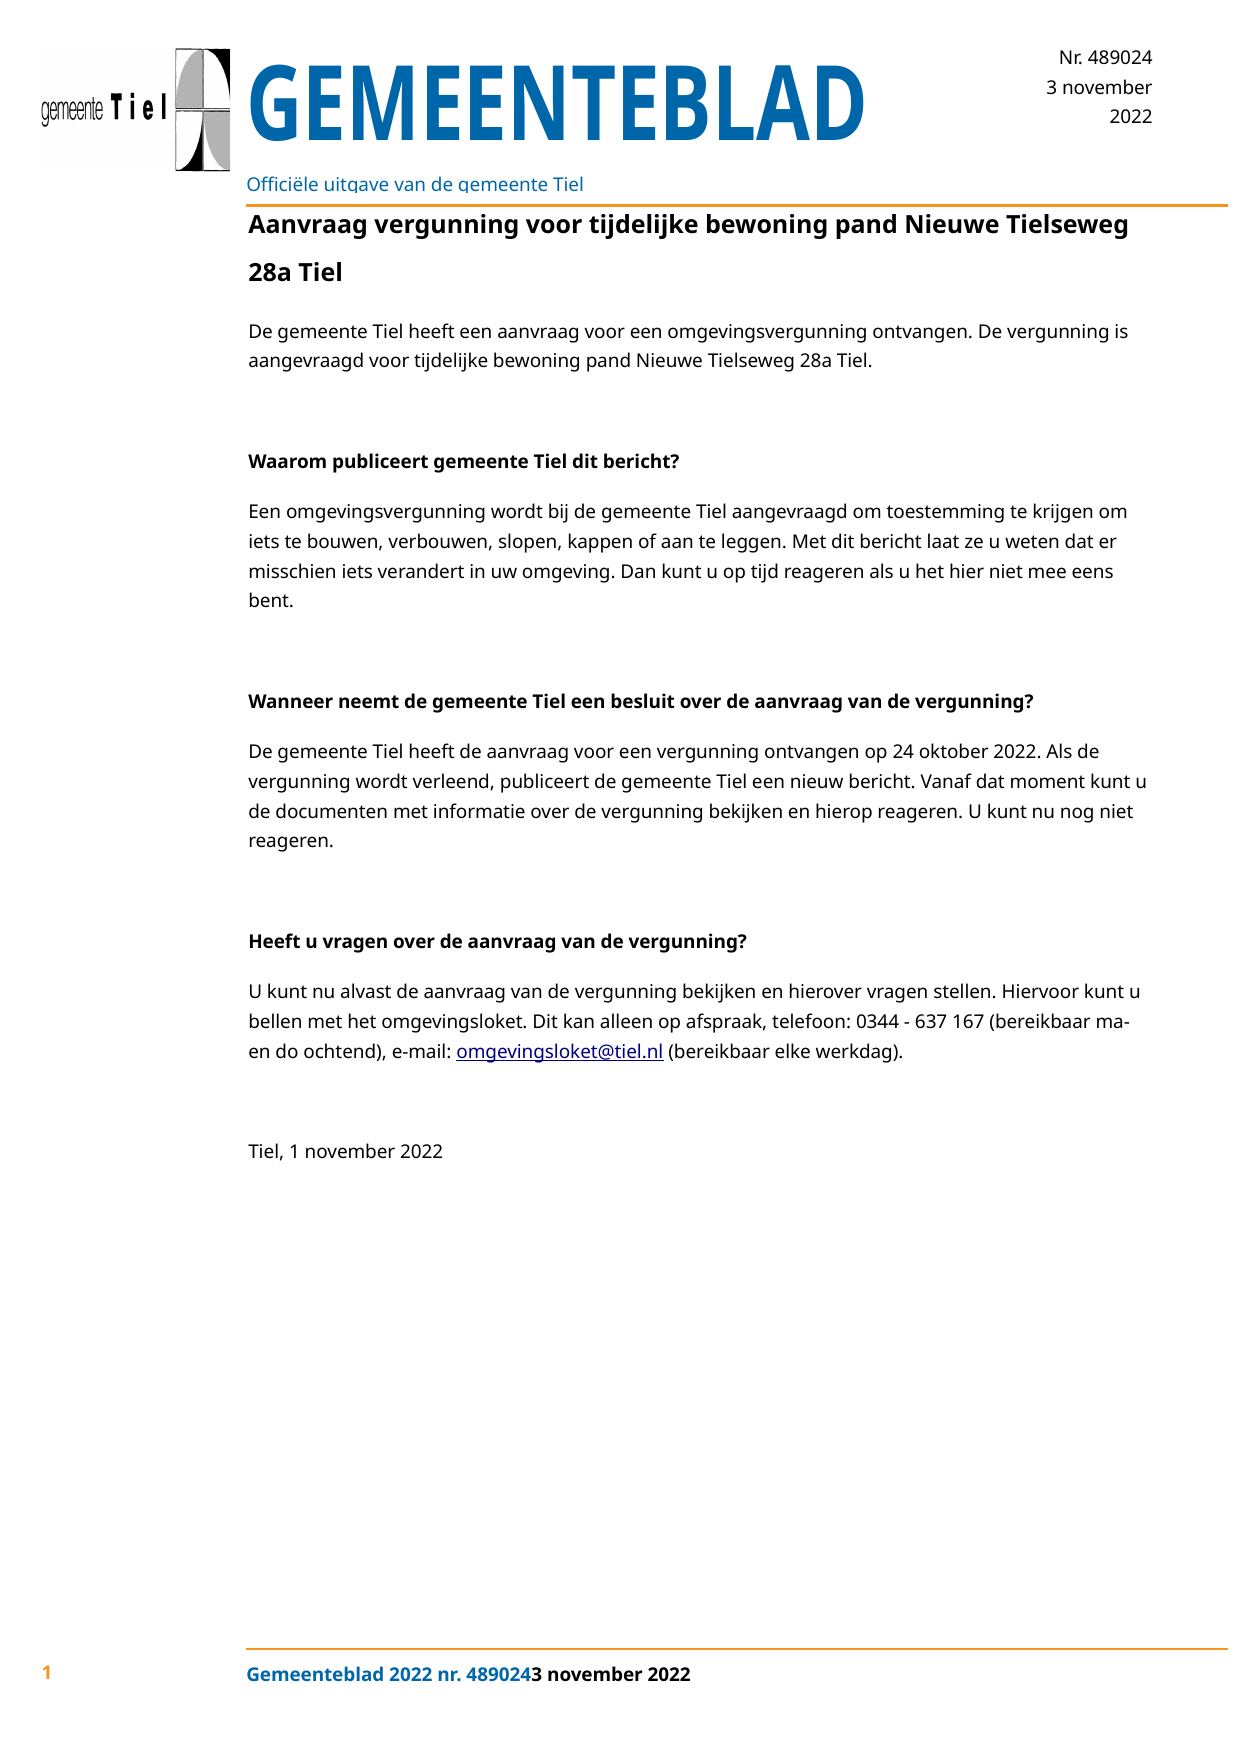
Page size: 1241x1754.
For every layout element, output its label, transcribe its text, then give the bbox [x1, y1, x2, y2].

text U kunt nu alvast de aanvraag van de vergunning bekijken en hierover vragen stellen. Hiervoor kunt u bellen met het omgevingsloket. Dit kan alleen op afspraak, telefoon: 0344 - 637 167 (bereikbaar ma-en do ochtend), e-mail: omgevingsloket@tiel.nl (bereikbaar elke werkdag). [248, 979, 1152, 1064]
text Wanneer neemt de gemeente Tiel een besluit over de aanvraag van de vergunning? [248, 688, 1152, 714]
text Aanvraag vergunning voor tijdelijke bewoning pand Nieuwe Tielseweg 28a Tiel [248, 207, 1152, 288]
text Tiel, 1 november 2022 [248, 1139, 1152, 1164]
text De gemeente Tiel heeft de aanvraag voor een vergunning ontvangen op 24 oktober 2022. Als de vergunning wordt verleend, publiceert de gemeente Tiel een nieuw bericht. Vanaf dat moment kunt u de documenten met informatie over de vergunning bekijken en hierop reageren. U kunt nu nog niet reageren. [248, 739, 1152, 853]
picture [41, 47, 231, 172]
text De gemeente Tiel heeft een aanvraag voor een omgevingsvergunning ontvangen. De vergunning is aangevraagd voor tijdelijke bewoning pand Nieuwe Tielseweg 28a Tiel. [248, 318, 1152, 373]
text Een omgevingsvergunning wordt bij de gemeente Tiel aangevraagd om toestemming te krijgen om iets te bouwen, verbouwen, slopen, kappen of aan te leggen. Met dit bericht laat ze u weten dat er misschien iets verandert in uw omgeving. Dan kunt u op tijd reageren als u het hier niet mee eens bent. [248, 499, 1152, 613]
text Heeft u vragen over de aanvraag van de vergunning? [248, 928, 1152, 954]
text Waarom publiceert gemeente Tiel dit bericht? [248, 448, 1152, 474]
